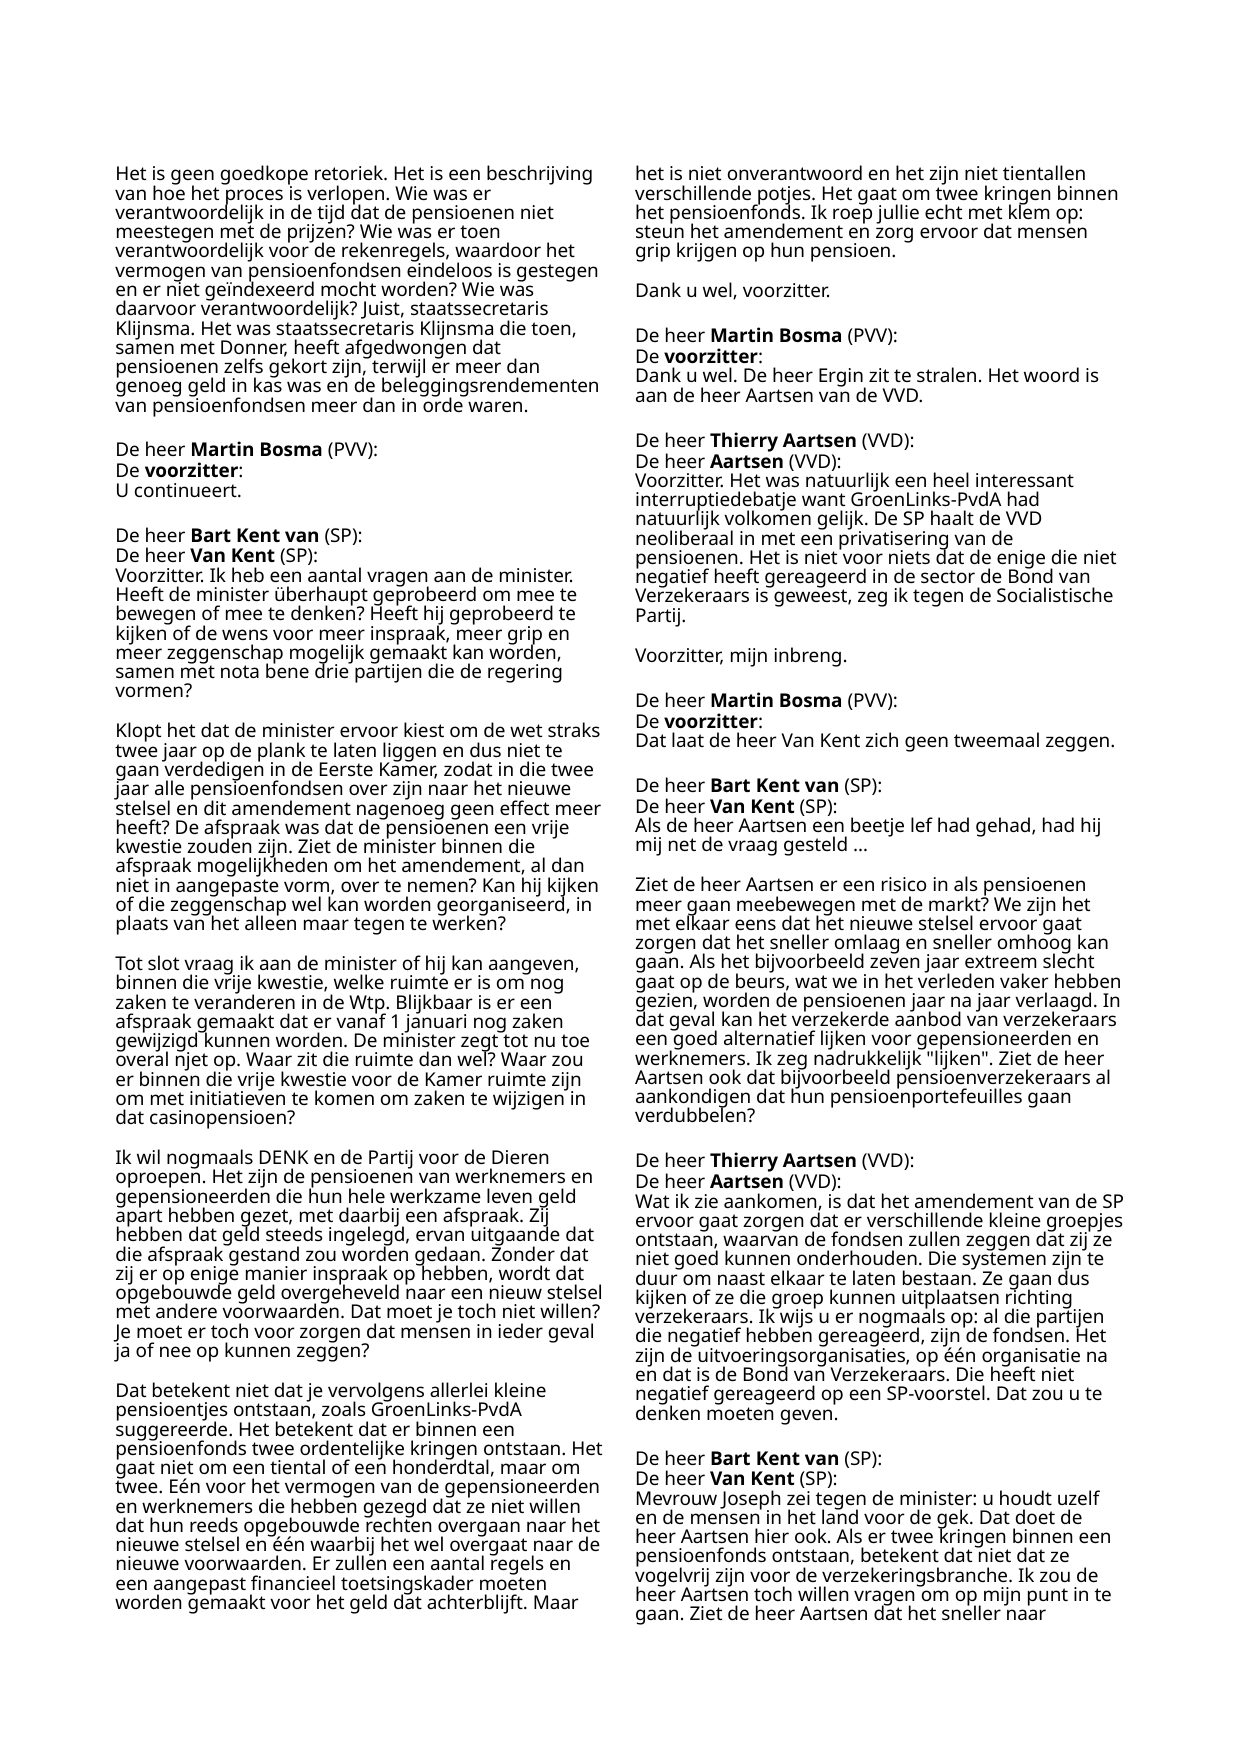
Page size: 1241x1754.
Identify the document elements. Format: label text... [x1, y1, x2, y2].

text De voorzitter: [635, 348, 1125, 367]
text De heer Van Kent (SP): [635, 798, 1125, 817]
text Voorzitter. Het was natuurlijk een heel interessant interruptiedebatje want GroenLinks-PvdA had natuurlijk volkomen gelijk. De SP haalt de VVD neoliberaal in met een privatisering van de pensioenen. Het is niet voor niets dat de enige die niet negatief heeft gereageerd in de sector de Bond van Verzekeraars is geweest, zeg ik tegen de Socialistische Partij. [635, 472, 1125, 626]
text Ziet de heer Aartsen er een risico in als pensioenen meer gaan meebewegen met de markt? We zijn het met elkaar eens dat het nieuwe stelsel ervoor gaat zorgen dat het sneller omlaag en sneller omhoog kan gaan. Als het bijvoorbeeld zeven jaar extreem slecht gaat op de beurs, wat we in het verleden vaker hebben gezien, worden de pensioenen jaar na jaar verlaagd. In dat geval kan het verzekerde aanbod van verzekeraars een goed alternatief lijken voor gepensioneerden en werknemers. Ik zeg nadrukkelijk "lijken". Ziet de heer Aartsen ook dat bijvoorbeeld pensioenverzekeraars al aankondigen dat hun pensioenportefeuilles gaan verdubbelen? [635, 876, 1125, 1127]
text het is niet onverantwoord en het zijn niet tientallen verschillende potjes. Het gaat om twee kringen binnen het pensioenfonds. Ik roep jullie echt met klem op: steun het amendement en zorg ervoor dat mensen grip krijgen op hun pensioen. [635, 165, 1125, 262]
text De heer Martin Bosma (PVV): [635, 322, 1125, 348]
text De heer Thierry Aartsen (VVD): [635, 427, 1125, 453]
text U continueert. [115, 482, 605, 501]
text De heer Martin Bosma (PVV): [115, 437, 605, 462]
text Tot slot vraag ik aan de minister of hij kan aangeven, binnen die vrije kwestie, welke ruimte er is om nog zaken te veranderen in de Wtp. Blijkbaar is er een afspraak gemaakt dat er vanaf 1 januari nog zaken gewijzigd kunnen worden. De minister zegt tot nu toe overal njet op. Waar zit die ruimte dan wel? Waar zou er binnen die vrije kwestie voor de Kamer ruimte zijn om met initiatieven te komen om zaken te wijzigen in dat casinopensioen? [115, 955, 605, 1128]
text Dank u wel, voorzitter. [635, 282, 1125, 302]
text De voorzitter: [635, 713, 1125, 732]
text De heer Van Kent (SP): [115, 547, 605, 567]
text Voorzitter. Ik heb een aantal vragen aan de minister. Heeft de minister überhaupt geprobeerd om mee te bewegen of mee te denken? Heeft hij geprobeerd te kijken of de wens voor meer inspraak, meer grip en meer zeggenschap mogelijk gemaakt kan worden, samen met nota bene drie partijen die de regering vormen? [115, 567, 605, 702]
text De heer Aartsen (VVD): [635, 453, 1125, 472]
text Ik wil nogmaals DENK en de Partij voor de Dieren oproepen. Het zijn de pensioenen van werknemers en gepensioneerden die hun hele werkzame leven geld apart hebben gezet, met daarbij een afspraak. Zij hebben dat geld steeds ingelegd, ervan uitgaande dat die afspraak gestand zou worden gedaan. Zonder dat zij er op enige manier inspraak op hebben, wordt dat opgebouwde geld overgeheveld naar een nieuw stelsel met andere voorwaarden. Dat moet je toch niet willen? Je moet er toch voor zorgen dat mensen in ieder geval ja of nee op kunnen zeggen? [115, 1149, 605, 1361]
text De heer Bart Kent van (SP): [115, 522, 605, 547]
text De heer Aartsen (VVD): [635, 1173, 1125, 1193]
text De voorzitter: [115, 462, 605, 482]
text Klopt het dat de minister ervoor kiest om de wet straks twee jaar op de plank te laten liggen en dus niet te gaan verdedigen in de Eerste Kamer, zodat in die twee jaar alle pensioenfondsen over zijn naar het nieuwe stelsel en dit amendement nagenoeg geen effect meer heeft? De afspraak was dat de pensioenen een vrije kwestie zouden zijn. Ziet de minister binnen die afspraak mogelijkheden om het amendement, al dan niet in aangepaste vorm, over te nemen? Kan hij kijken of die zeggenschap wel kan worden georganiseerd, in plaats van het alleen maar tegen te werken? [115, 722, 605, 934]
text Het is geen goedkope retoriek. Het is een beschrijving van hoe het proces is verlopen. Wie was er verantwoordelijk in de tijd dat de pensioenen niet meestegen met de prijzen? Wie was er toen verantwoordelijk voor de rekenregels, waardoor het vermogen van pensioenfondsen eindeloos is gestegen en er niet geïndexeerd mocht worden? Wie was daarvoor verantwoordelijk? Juist, staatssecretaris Klijnsma. Het was staatssecretaris Klijnsma die toen, samen met Donner, heeft afgedwongen dat pensioenen zelfs gekort zijn, terwijl er meer dan genoeg geld in kas was en de beleggingsrendementen van pensioenfondsen meer dan in orde waren. [115, 165, 605, 416]
text Als de heer Aartsen een beetje lef had gehad, had hij mij net de vraag gesteld … [635, 817, 1125, 856]
text De heer Martin Bosma (PVV): [635, 687, 1125, 713]
text De heer Bart Kent van (SP): [635, 772, 1125, 798]
text Dat laat de heer Van Kent zich geen tweemaal zeggen. [635, 732, 1125, 751]
text De heer Bart Kent van (SP): [635, 1445, 1125, 1470]
text Voorzitter, mijn inbreng. [635, 647, 1125, 666]
text De heer Thierry Aartsen (VVD): [635, 1148, 1125, 1173]
text Dat betekent niet dat je vervolgens allerlei kleine pensioentjes ontstaan, zoals GroenLinks-PvdA suggereerde. Het betekent dat er binnen een pensioenfonds twee ordentelijke kringen ontstaan. Het gaat niet om een tiental of een honderdtal, maar om twee. Eén voor het vermogen van de gepensioneerden en werknemers die hebben gezegd dat ze niet willen dat hun reeds opgebouwde rechten overgaan naar het nieuwe stelsel en één waarbij het wel overgaat naar de nieuwe voorwaarden. Er zullen een aantal regels en een aangepast financieel toetsingskader moeten worden gemaakt voor het geld dat achterblijft. Maar [115, 1382, 605, 1613]
text Wat ik zie aankomen, is dat het amendement van de SP ervoor gaat zorgen dat er verschillende kleine groepjes ontstaan, waarvan de fondsen zullen zeggen dat zij ze niet goed kunnen onderhouden. Die systemen zijn te duur om naast elkaar te laten bestaan. Ze gaan dus kijken of ze die groep kunnen uitplaatsen richting verzekeraars. Ik wijs u er nogmaals op: al die partijen die negatief hebben gereageerd, zijn de fondsen. Het zijn de uitvoeringsorganisaties, op één organisatie na en dat is de Bond van Verzekeraars. Die heeft niet negatief gereageerd op een SP-voorstel. Dat zou u te denken moeten geven. [635, 1193, 1125, 1424]
text De heer Van Kent (SP): [635, 1470, 1125, 1490]
text Dank u wel. De heer Ergin zit te stralen. Het woord is aan de heer Aartsen van de VVD. [635, 367, 1125, 406]
text Mevrouw Joseph zei tegen de minister: u houdt uzelf en de mensen in het land voor de gek. Dat doet de heer Aartsen hier ook. Als er twee kringen binnen een pensioenfonds ontstaan, betekent dat niet dat ze vogelvrij zijn voor de verzekeringsbranche. Ik zou de heer Aartsen toch willen vragen om op mijn punt in te gaan. Ziet de heer Aartsen dat het sneller naar [635, 1490, 1125, 1624]
